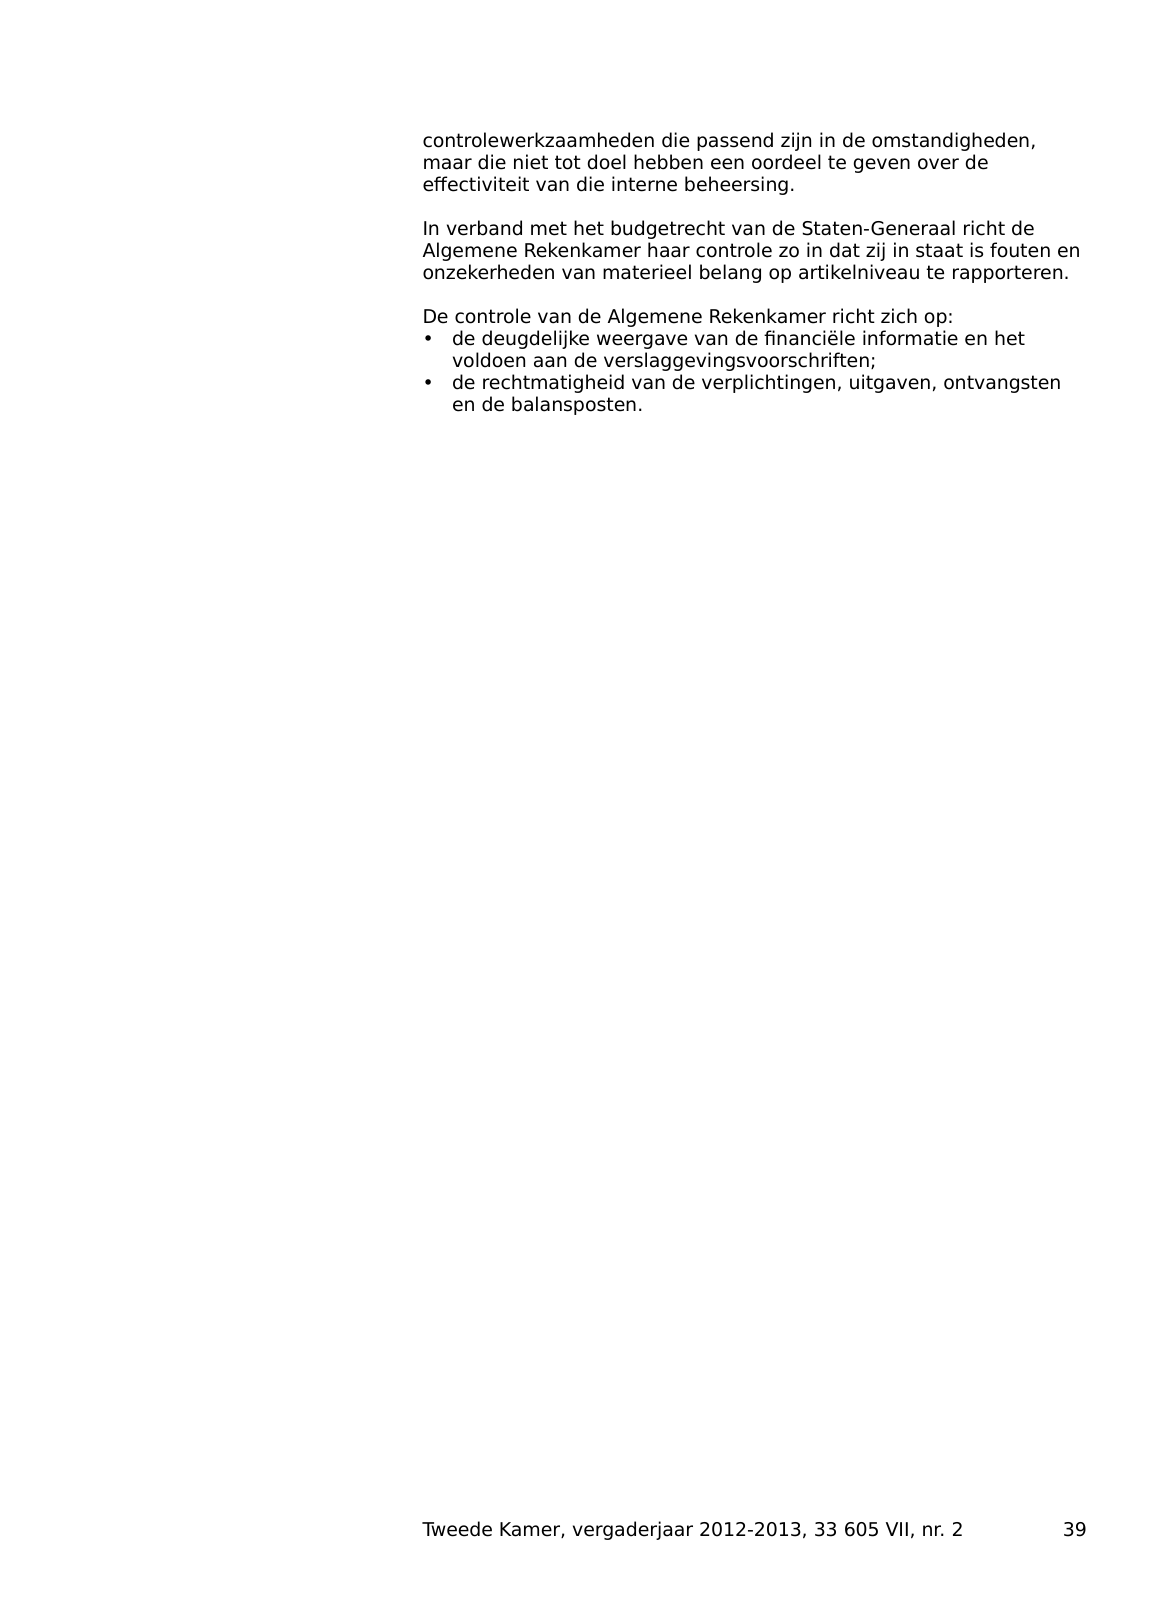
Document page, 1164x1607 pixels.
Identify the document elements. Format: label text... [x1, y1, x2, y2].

text In verband met het budgetrecht van de Staten-Generaal richt de Algemene Rekenkamer haar controle zo in dat zij in staat is fouten en onzekerheden van materieel belang op artikelniveau te rapporteren. [422, 218, 1087, 284]
text controlewerkzaamheden die passend zijn in de omstandigheden, maar die niet tot doel hebben een oordeel te geven over de effectiviteit van die interne beheersing. [422, 130, 1087, 196]
text • de deugdelijke weergave van de financiële informatie en het voldoen aan de verslaggevingsvoorschriften; [422, 328, 1087, 372]
text • de rechtmatigheid van de verplichtingen, uitgaven, ontvangsten en de balansposten. [422, 372, 1087, 416]
text De controle van de Algemene Rekenkamer richt zich op: [422, 306, 1087, 328]
